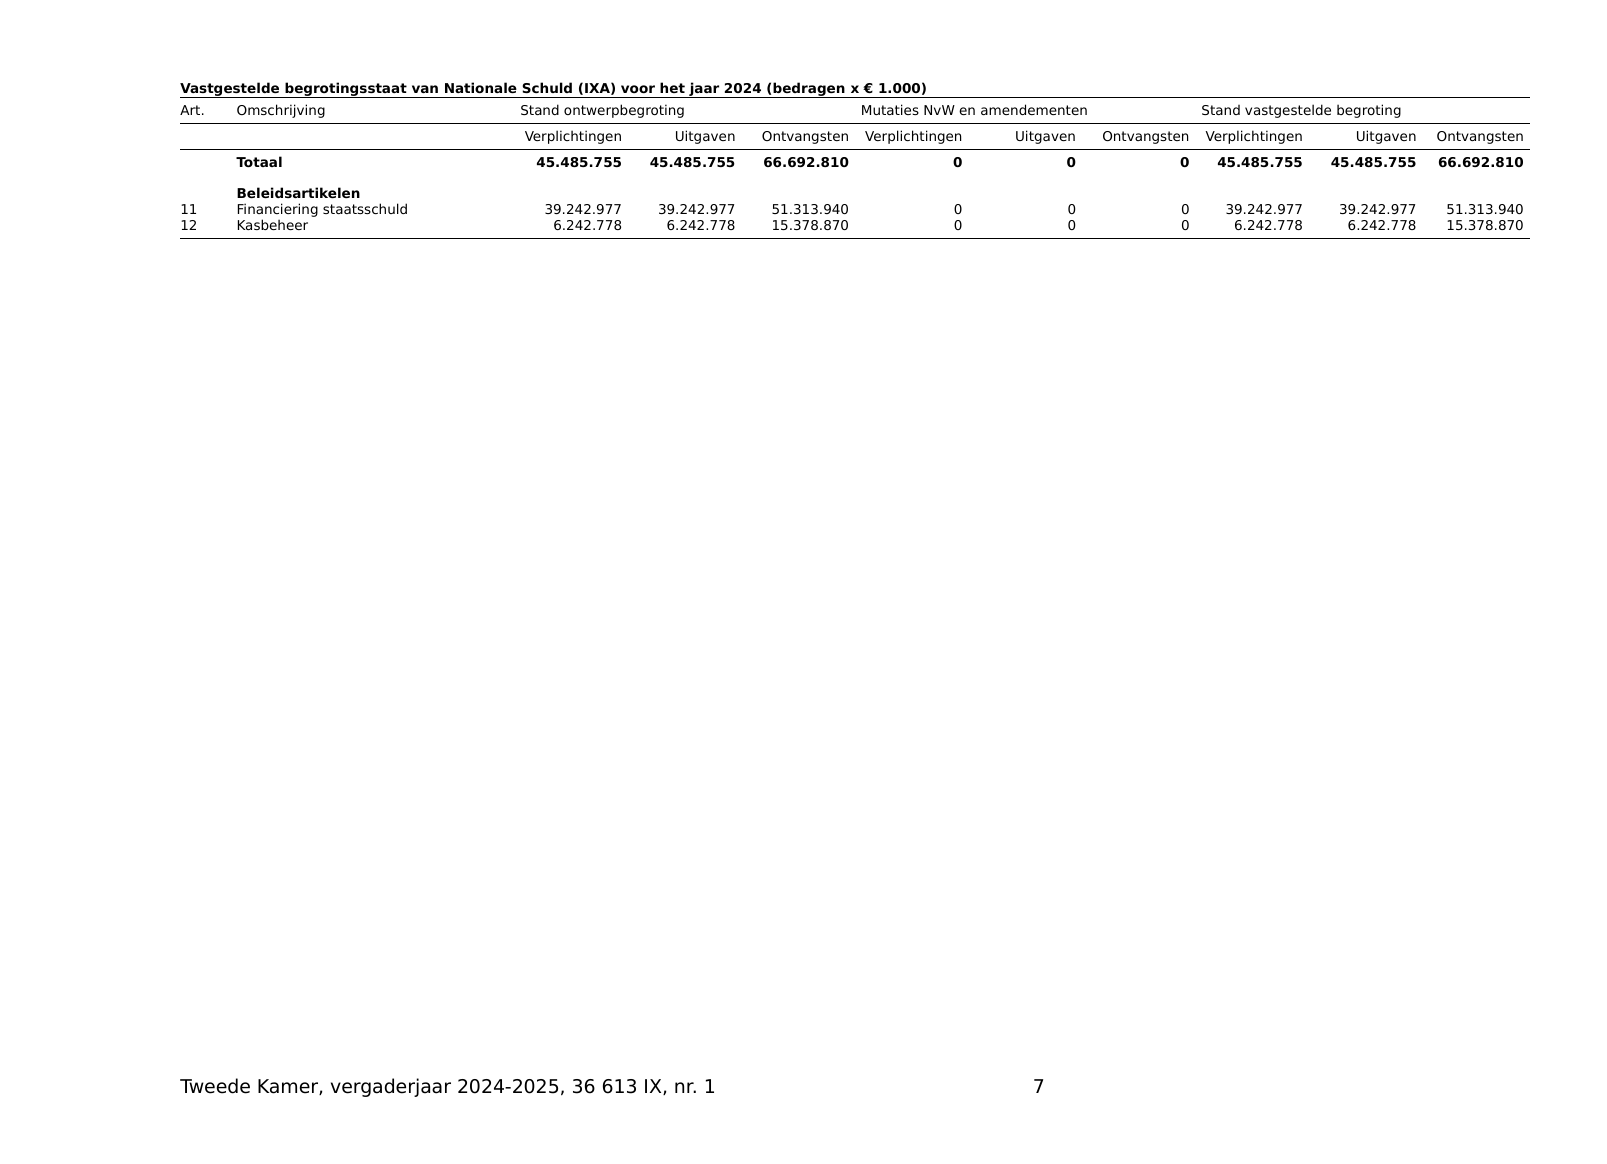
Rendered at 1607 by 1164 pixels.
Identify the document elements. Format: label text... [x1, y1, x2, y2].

table_cell Uitgaven [968, 124, 1082, 149]
table_cell [1309, 186, 1422, 202]
table_cell [1082, 186, 1195, 202]
table_cell 45.485.755 [1309, 150, 1422, 170]
table_cell 0 [968, 218, 1082, 238]
table_cell 0 [1082, 150, 1195, 170]
table_cell [1309, 170, 1422, 186]
table_cell [180, 170, 231, 186]
table_cell Verplichtingen [1195, 124, 1309, 149]
table_cell 0 [1082, 218, 1195, 238]
table_cell Uitgaven [628, 124, 741, 149]
table_cell [968, 186, 1082, 202]
table_cell [231, 124, 514, 149]
table_cell 6.242.778 [1195, 218, 1309, 238]
table_cell 39.242.977 [1195, 202, 1309, 218]
table_cell 0 [968, 150, 1082, 170]
table_cell Verplichtingen [514, 124, 628, 149]
table_cell 39.242.977 [514, 202, 628, 218]
table_cell Totaal [231, 150, 514, 170]
table_cell [968, 170, 1082, 186]
table_cell 0 [1082, 202, 1195, 218]
table_cell 0 [855, 202, 968, 218]
table_cell [514, 186, 628, 202]
table_cell [180, 124, 231, 149]
table_cell [855, 170, 968, 186]
table_cell 15.378.870 [1422, 218, 1529, 238]
table_cell 0 [855, 150, 968, 170]
table_cell Omschrijving [231, 98, 514, 123]
table_cell Beleidsartikelen [231, 186, 514, 202]
table_cell [855, 186, 968, 202]
table_cell Uitgaven [1309, 124, 1422, 149]
table_cell 39.242.977 [1309, 202, 1422, 218]
table_cell [180, 150, 231, 170]
table_cell Ontvangsten [1082, 124, 1195, 149]
table_cell 51.313.940 [741, 202, 855, 218]
table_cell 0 [968, 202, 1082, 218]
table_cell 12 [180, 218, 231, 238]
table_cell 45.485.755 [514, 150, 628, 170]
table_header Vastgestelde begrotingsstaat van Nationale Schuld (IXA) voor het jaar 2024 (bedragen x € 1.000) [180, 81, 1529, 97]
table_cell Ontvangsten [1422, 124, 1529, 149]
table_cell 45.485.755 [628, 150, 741, 170]
table_cell 15.378.870 [741, 218, 855, 238]
table_cell Mutaties NvW en amendementen [855, 98, 1195, 123]
table_cell Verplichtingen [855, 124, 968, 149]
table_cell 51.313.940 [1422, 202, 1529, 218]
table_cell Kasbeheer [231, 218, 514, 238]
table_cell 11 [180, 202, 231, 218]
table_cell Ontvangsten [741, 124, 855, 149]
table_cell 66.692.810 [1422, 150, 1529, 170]
table_cell [741, 170, 855, 186]
table_cell [1422, 170, 1529, 186]
table_cell [741, 186, 855, 202]
table_cell [1195, 170, 1309, 186]
table_cell Stand ontwerpbegroting [514, 98, 855, 123]
table_cell [514, 170, 628, 186]
table_cell [628, 186, 741, 202]
table_cell [1082, 170, 1195, 186]
table_cell Art. [180, 98, 231, 123]
table_cell 6.242.778 [628, 218, 741, 238]
table_cell [1195, 186, 1309, 202]
table_cell 0 [855, 218, 968, 238]
table_cell 39.242.977 [628, 202, 741, 218]
table_cell Stand vastgestelde begroting [1195, 98, 1529, 123]
table_cell 6.242.778 [514, 218, 628, 238]
table_cell [180, 186, 231, 202]
table_cell [231, 170, 514, 186]
table_cell 66.692.810 [741, 150, 855, 170]
table_cell Financiering staatsschuld [231, 202, 514, 218]
table_cell [1422, 186, 1529, 202]
table_cell [628, 170, 741, 186]
table_cell 6.242.778 [1309, 218, 1422, 238]
table_cell 45.485.755 [1195, 150, 1309, 170]
